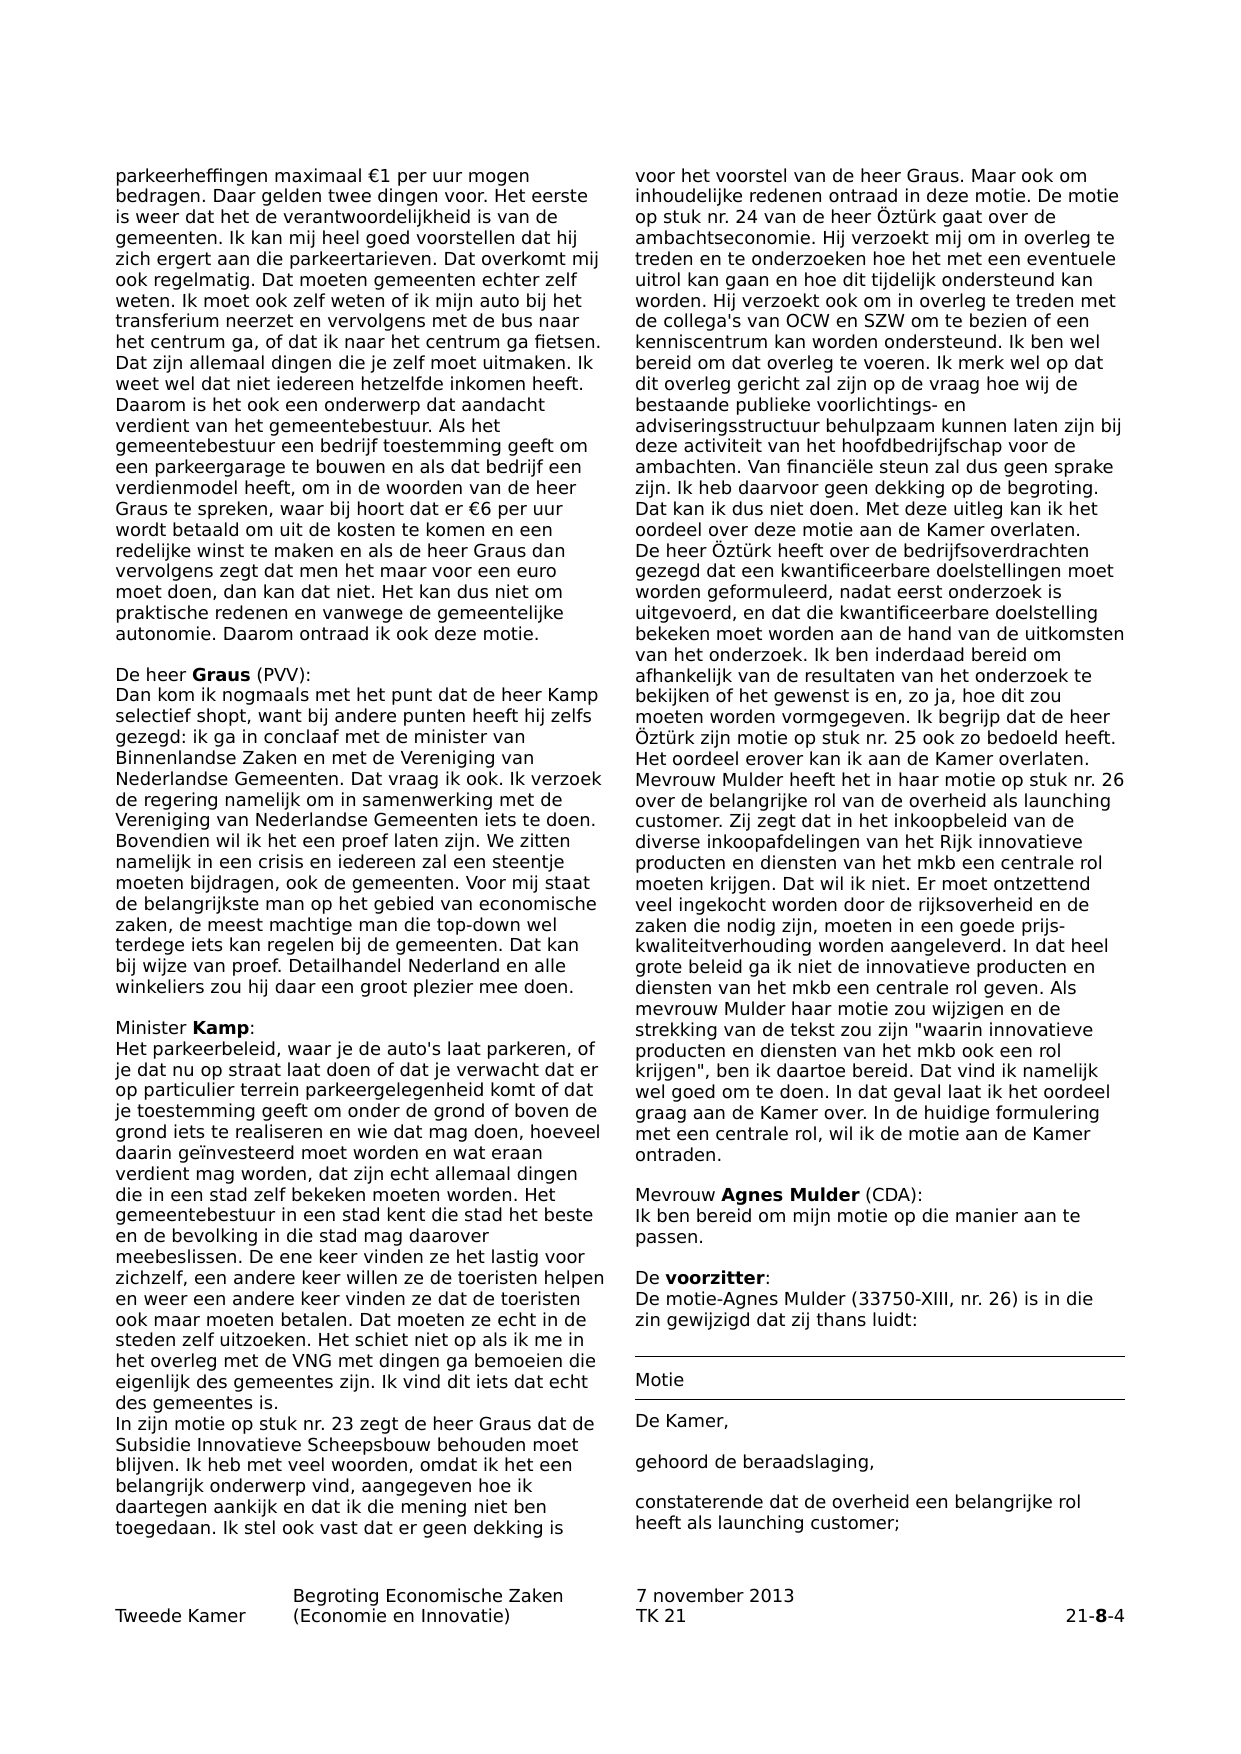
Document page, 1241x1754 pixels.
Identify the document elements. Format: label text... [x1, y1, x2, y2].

text De motie-Agnes Mulder (33750-XIII, nr. 26) is in die zin gewijzigd dat zij thans luidt: [635, 1288, 1125, 1330]
text Dan kom ik nogmaals met het punt dat de heer Kamp selectief shopt, want bij andere punten heeft hij zelfs gezegd: ik ga in conclaaf met de minister van Binnenlandse Zaken en met de Vereniging van Nederlandse Gemeenten. Dat vraag ik ook. Ik verzoek de regering namelijk om in samenwerking met de Vereniging van Nederlandse Gemeenten iets te doen. Bovendien wil ik het een proef laten zijn. We zitten namelijk in een crisis en iedereen zal een steentje moeten bijdragen, ook de gemeenten. Voor mij staat de belangrijkste man op het gebied van economische zaken, de meest machtige man die top-down wel terdege iets kan regelen bij de gemeenten. Dat kan bij wijze van proef. Detailhandel Nederland en alle winkeliers zou hij daar een groot plezier mee doen. [115, 685, 605, 998]
text constaterende dat de overheid een belangrijke rol heeft als launching customer; [635, 1492, 1125, 1534]
text De voorzitter: [635, 1268, 1125, 1288]
text De heer Öztürk heeft over de bedrijfsoverdrachten gezegd dat een kwantificeerbare doelstellingen moet worden geformuleerd, nadat eerst onderzoek is uitgevoerd, en dat die kwantificeerbare doelstelling bekeken moet worden aan de hand van de uitkomsten van het onderzoek. Ik ben inderdaad bereid om afhankelijk van de resultaten van het onderzoek te bekijken of het gewenst is en, zo ja, hoe dit zou moeten worden vormgegeven. Ik begrijp dat de heer Öztürk zijn motie op stuk nr. 25 ook zo bedoeld heeft. Het oordeel erover kan ik aan de Kamer overlaten. [635, 540, 1125, 769]
text Mevrouw Mulder heeft het in haar motie op stuk nr. 26 over de belangrijke rol van de overheid als launching customer. Zij zegt dat in het inkoopbeleid van de diverse inkoopafdelingen van het Rijk innovatieve producten en diensten van het mkb een centrale rol moeten krijgen. Dat wil ik niet. Er moet ontzettend veel ingekocht worden door de rijksoverheid en de zaken die nodig zijn, moeten in een goede prijs-kwaliteitverhouding worden aangeleverd. In dat heel grote beleid ga ik niet de innovatieve producten en diensten van het mkb een centrale rol geven. Als mevrouw Mulder haar motie zou wijzigen en de strekking van de tekst zou zijn "waarin innovatieve producten en diensten van het mkb ook een rol krijgen", ben ik daartoe bereid. Dat vind ik namelijk wel goed om te doen. In dat geval laat ik het oordeel graag aan de Kamer over. In de huidige formulering met een centrale rol, wil ik de motie aan de Kamer ontraden. [635, 769, 1125, 1165]
text Minister Kamp: [115, 1018, 605, 1038]
text parkeerheffingen maximaal €1 per uur mogen bedragen. Daar gelden twee dingen voor. Het eerste is weer dat het de verantwoordelijkheid is van de gemeenten. Ik kan mij heel goed voorstellen dat hij zich ergert aan die parkeertarieven. Dat overkomt mij ook regelmatig. Dat moeten gemeenten echter zelf weten. Ik moet ook zelf weten of ik mijn auto bij het transferium neerzet en vervolgens met de bus naar het centrum ga, of dat ik naar het centrum ga fietsen. Dat zijn allemaal dingen die je zelf moet uitmaken. Ik weet wel dat niet iedereen hetzelfde inkomen heeft. Daarom is het ook een onderwerp dat aandacht verdient van het gemeentebestuur. Als het gemeentebestuur een bedrijf toestemming geeft om een parkeergarage te bouwen en als dat bedrijf een verdienmodel heeft, om in de woorden van de heer Graus te spreken, waar bij hoort dat er €6 per uur wordt betaald om uit de kosten te komen en een redelijke winst te maken en als de heer Graus dan vervolgens zegt dat men het maar voor een euro moet doen, dan kan dat niet. Het kan dus niet om praktische redenen en vanwege de gemeentelijke autonomie. Daarom ontraad ik ook deze motie. [115, 165, 605, 644]
text voor het voorstel van de heer Graus. Maar ook om inhoudelijke redenen ontraad in deze motie. De motie op stuk nr. 24 van de heer Öztürk gaat over de ambachtseconomie. Hij verzoekt mij om in overleg te treden en te onderzoeken hoe het met een eventuele uitrol kan gaan en hoe dit tijdelijk ondersteund kan worden. Hij verzoekt ook om in overleg te treden met de collega's van OCW en SZW om te bezien of een kenniscentrum kan worden ondersteund. Ik ben wel bereid om dat overleg te voeren. Ik merk wel op dat dit overleg gericht zal zijn op de vraag hoe wij de bestaande publieke voorlichtings- en adviseringsstructuur behulpzaam kunnen laten zijn bij deze activiteit van het hoofdbedrijfschap voor de ambachten. Van financiële steun zal dus geen sprake zijn. Ik heb daarvoor geen dekking op de begroting. Dat kan ik dus niet doen. Met deze uitleg kan ik het oordeel over deze motie aan de Kamer overlaten. [635, 165, 1125, 540]
text Motie [635, 1370, 1125, 1391]
text gehoord de beraadslaging, [635, 1451, 1125, 1472]
text Ik ben bereid om mijn motie op die manier aan te passen. [635, 1206, 1125, 1248]
text Mevrouw Agnes Mulder (CDA): [635, 1185, 1125, 1206]
text In zijn motie op stuk nr. 23 zegt de heer Graus dat de Subsidie Innovatieve Scheepsbouw behouden moet blijven. Ik heb met veel woorden, omdat ik het een belangrijk onderwerp vind, aangegeven hoe ik daartegen aankijk en dat ik die mening niet ben toegedaan. Ik stel ook vast dat er geen dekking is [115, 1413, 605, 1538]
text De heer Graus (PVV): [115, 664, 605, 685]
text Het parkeerbeleid, waar je de auto's laat parkeren, of je dat nu op straat laat doen of dat je verwacht dat er op particulier terrein parkeergelegenheid komt of dat je toestemming geeft om onder de grond of boven de grond iets te realiseren en wie dat mag doen, hoeveel daarin geïnvesteerd moet worden en wat eraan verdient mag worden, dat zijn echt allemaal dingen die in een stad zelf bekeken moeten worden. Het gemeentebestuur in een stad kent die stad het beste en de bevolking in die stad mag daarover meebeslissen. De ene keer vinden ze het lastig voor zichzelf, een andere keer willen ze de toeristen helpen en weer een andere keer vinden ze dat de toeristen ook maar moeten betalen. Dat moeten ze echt in de steden zelf uitzoeken. Het schiet niet op als ik me in het overleg met de VNG met dingen ga bemoeien die eigenlijk des gemeentes zijn. Ik vind dit iets dat echt des gemeentes is. [115, 1038, 605, 1413]
text De Kamer, [635, 1411, 1125, 1431]
